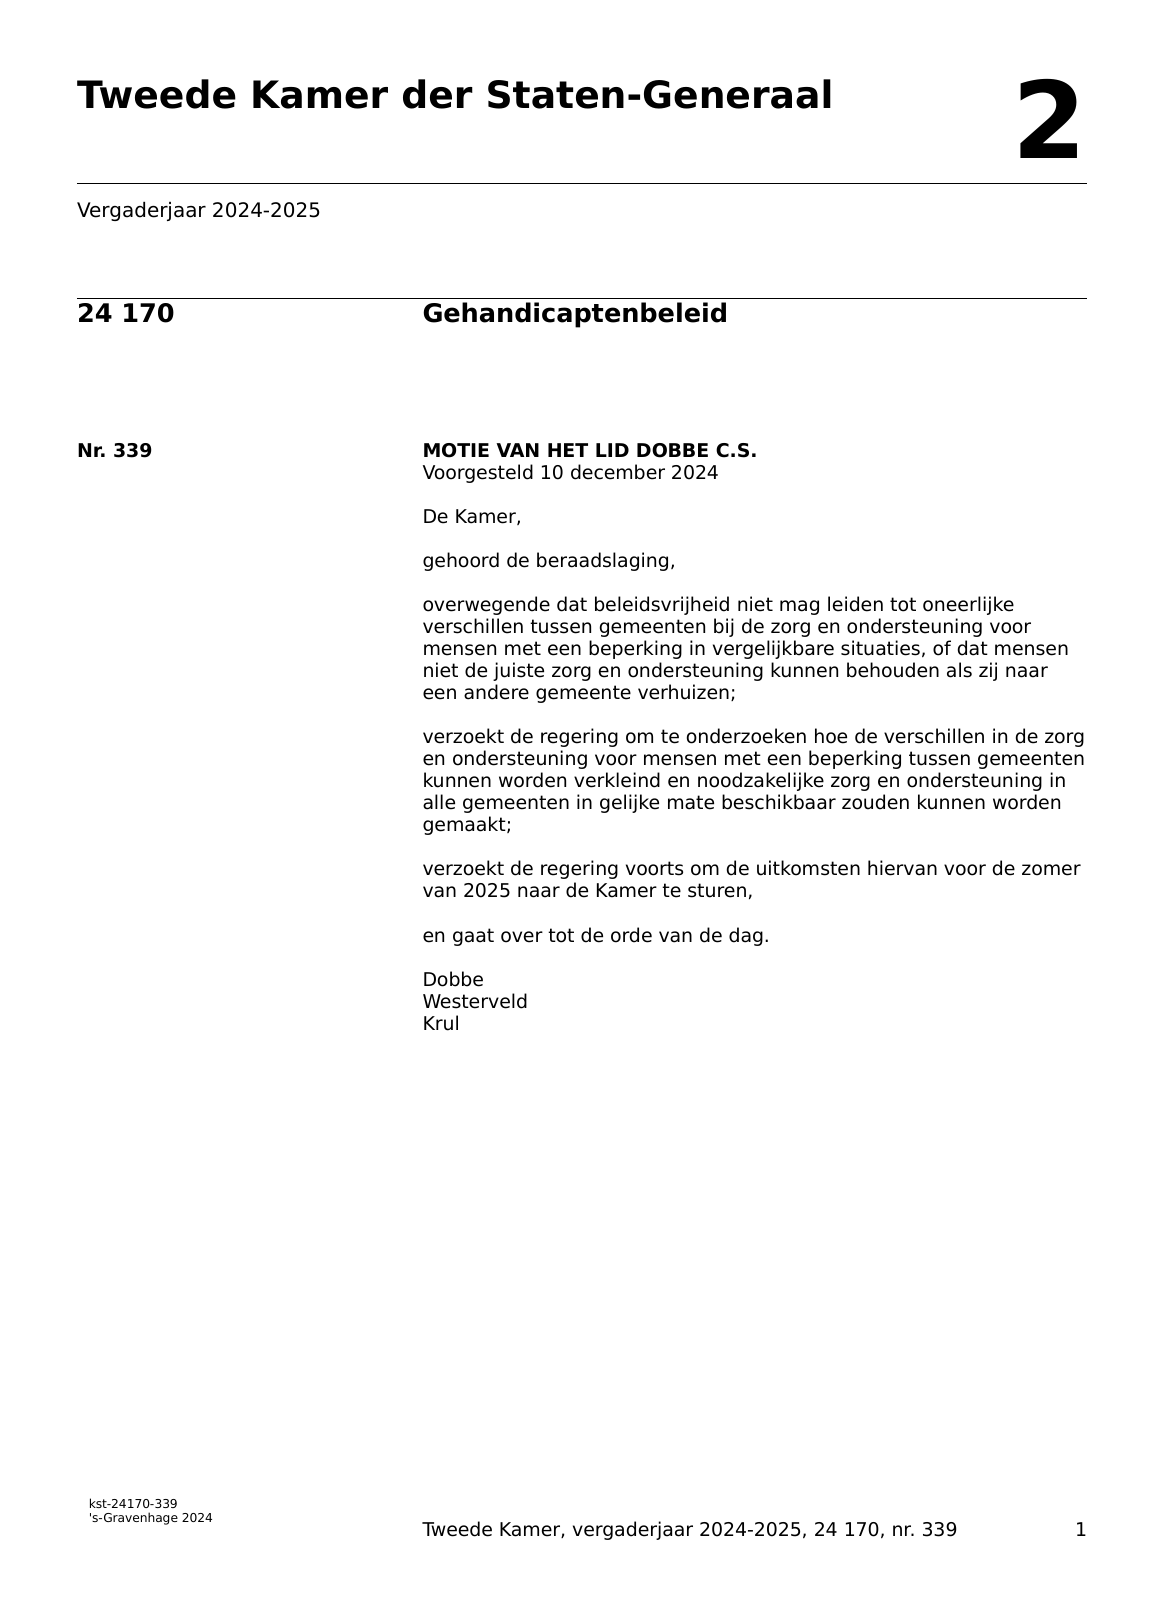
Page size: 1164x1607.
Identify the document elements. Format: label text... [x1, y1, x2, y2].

text 's-Gravenhage 2024 [88, 1511, 323, 1525]
text Westerveld [422, 991, 1087, 1013]
table_header Tweede Kamer der Staten-Generaal [77, 59, 886, 183]
text Dobbe [422, 969, 1087, 991]
text kst-24170-339 [88, 1497, 323, 1511]
text De Kamer, [422, 506, 1087, 528]
subtitle Nr. 339 MOTIE VAN HET LID DOBBE C.S. [77, 440, 1087, 462]
text verzoekt de regering voorts om de uitkomsten hiervan voor de zomer van 2025 naar de Kamer te sturen, [422, 858, 1087, 902]
text Krul [422, 1013, 1087, 1034]
text verzoekt de regering om te onderzoeken hoe de verschillen in de zorg en ondersteuning voor mensen met een beperking tussen gemeenten kunnen worden verkleind en noodzakelijke zorg en ondersteuning in alle gemeenten in gelijke mate beschikbaar zouden kunnen worden gemaakt; [422, 726, 1087, 836]
table_header 2 [886, 59, 1087, 183]
text Voorgesteld 10 december 2024 [422, 462, 1087, 484]
subtitle 24 170 Gehandicaptenbeleid [77, 299, 1087, 329]
text en gaat over tot de orde van de dag. [422, 924, 1087, 946]
table_cell Vergaderjaar 2024-2025 [77, 184, 1087, 298]
text overwegende dat beleidsvrijheid niet mag leiden tot oneerlijke verschillen tussen gemeenten bij de zorg en ondersteuning voor mensen met een beperking in vergelijkbare situaties, of dat mensen niet de juiste zorg en ondersteuning kunnen behouden als zij naar een andere gemeente verhuizen; [422, 594, 1087, 704]
text gehoord de beraadslaging, [422, 550, 1087, 572]
